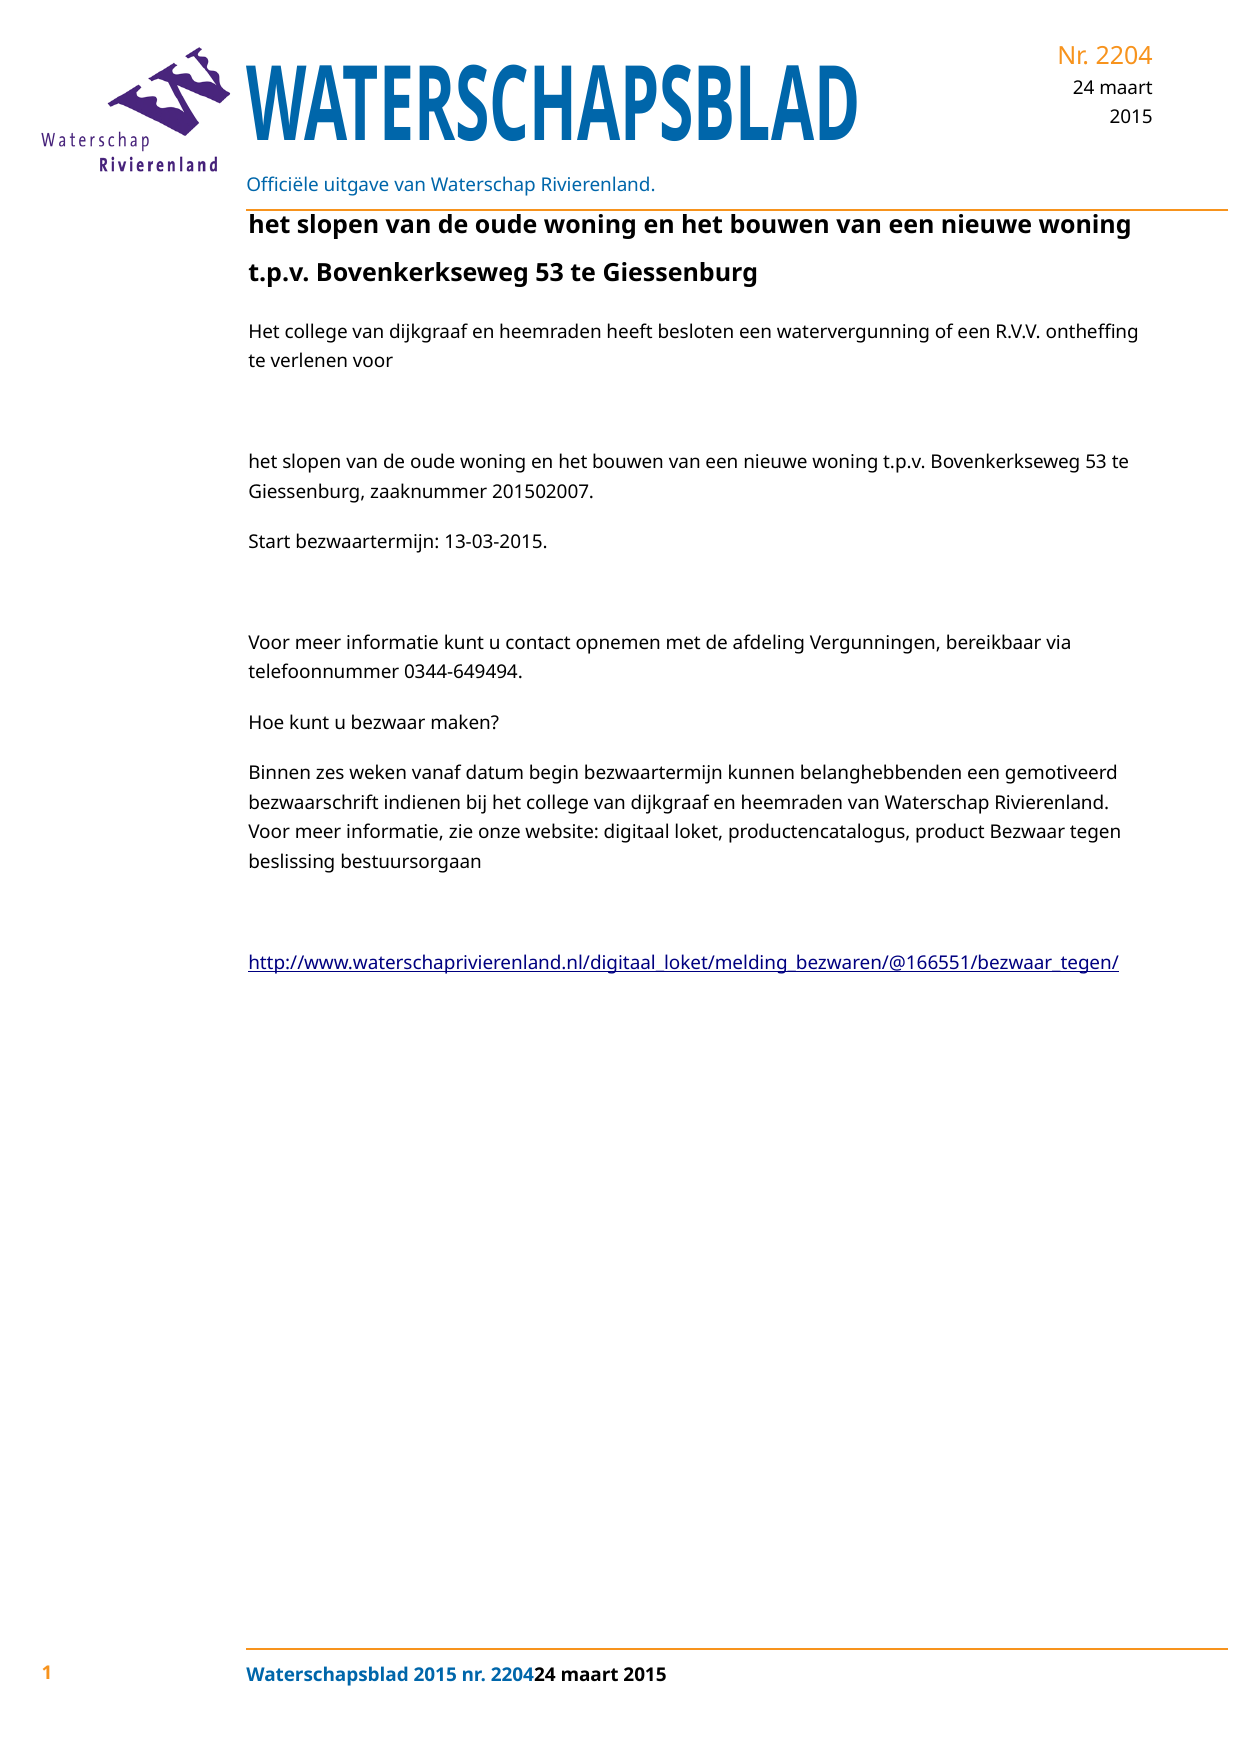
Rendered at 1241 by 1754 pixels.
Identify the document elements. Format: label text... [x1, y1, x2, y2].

text http://www.waterschaprivierenland.nl/digitaal_loket/melding_bezwaren/@166551/bezwaar_tegen/ [248, 949, 1152, 975]
text Hoe kunt u bezwaar maken? [248, 709, 1152, 735]
text Voor meer informatie kunt u contact opnemen met de afdeling Vergunningen, bereikbaar via telefoonnummer 0344-649494. [248, 629, 1152, 684]
picture [41, 47, 231, 172]
text Binnen zes weken vanaf datum begin bezwaartermijn kunnen belanghebbenden een gemotiveerd bezwaarschrift indienen bij het college van dijkgraaf en heemraden van Waterschap Rivierenland. Voor meer informatie, zie onze website: digitaal loket, productencatalogus, product Bezwaar tegen beslissing bestuursorgaan [248, 759, 1152, 874]
text Het college van dijkgraaf en heemraden heeft besloten een watervergunning of een R.V.V. ontheffing te verlenen voor [248, 318, 1152, 373]
text het slopen van de oude woning en het bouwen van een nieuwe woning t.p.v. Bovenkerkseweg 53 te Giessenburg, zaaknummer 201502007. [248, 448, 1152, 504]
text Start bezwaartermijn: 13-03-2015. [248, 528, 1152, 554]
text het slopen van de oude woning en het bouwen van een nieuwe woning t.p.v. Bovenkerkseweg 53 te Giessenburg [248, 211, 1152, 288]
